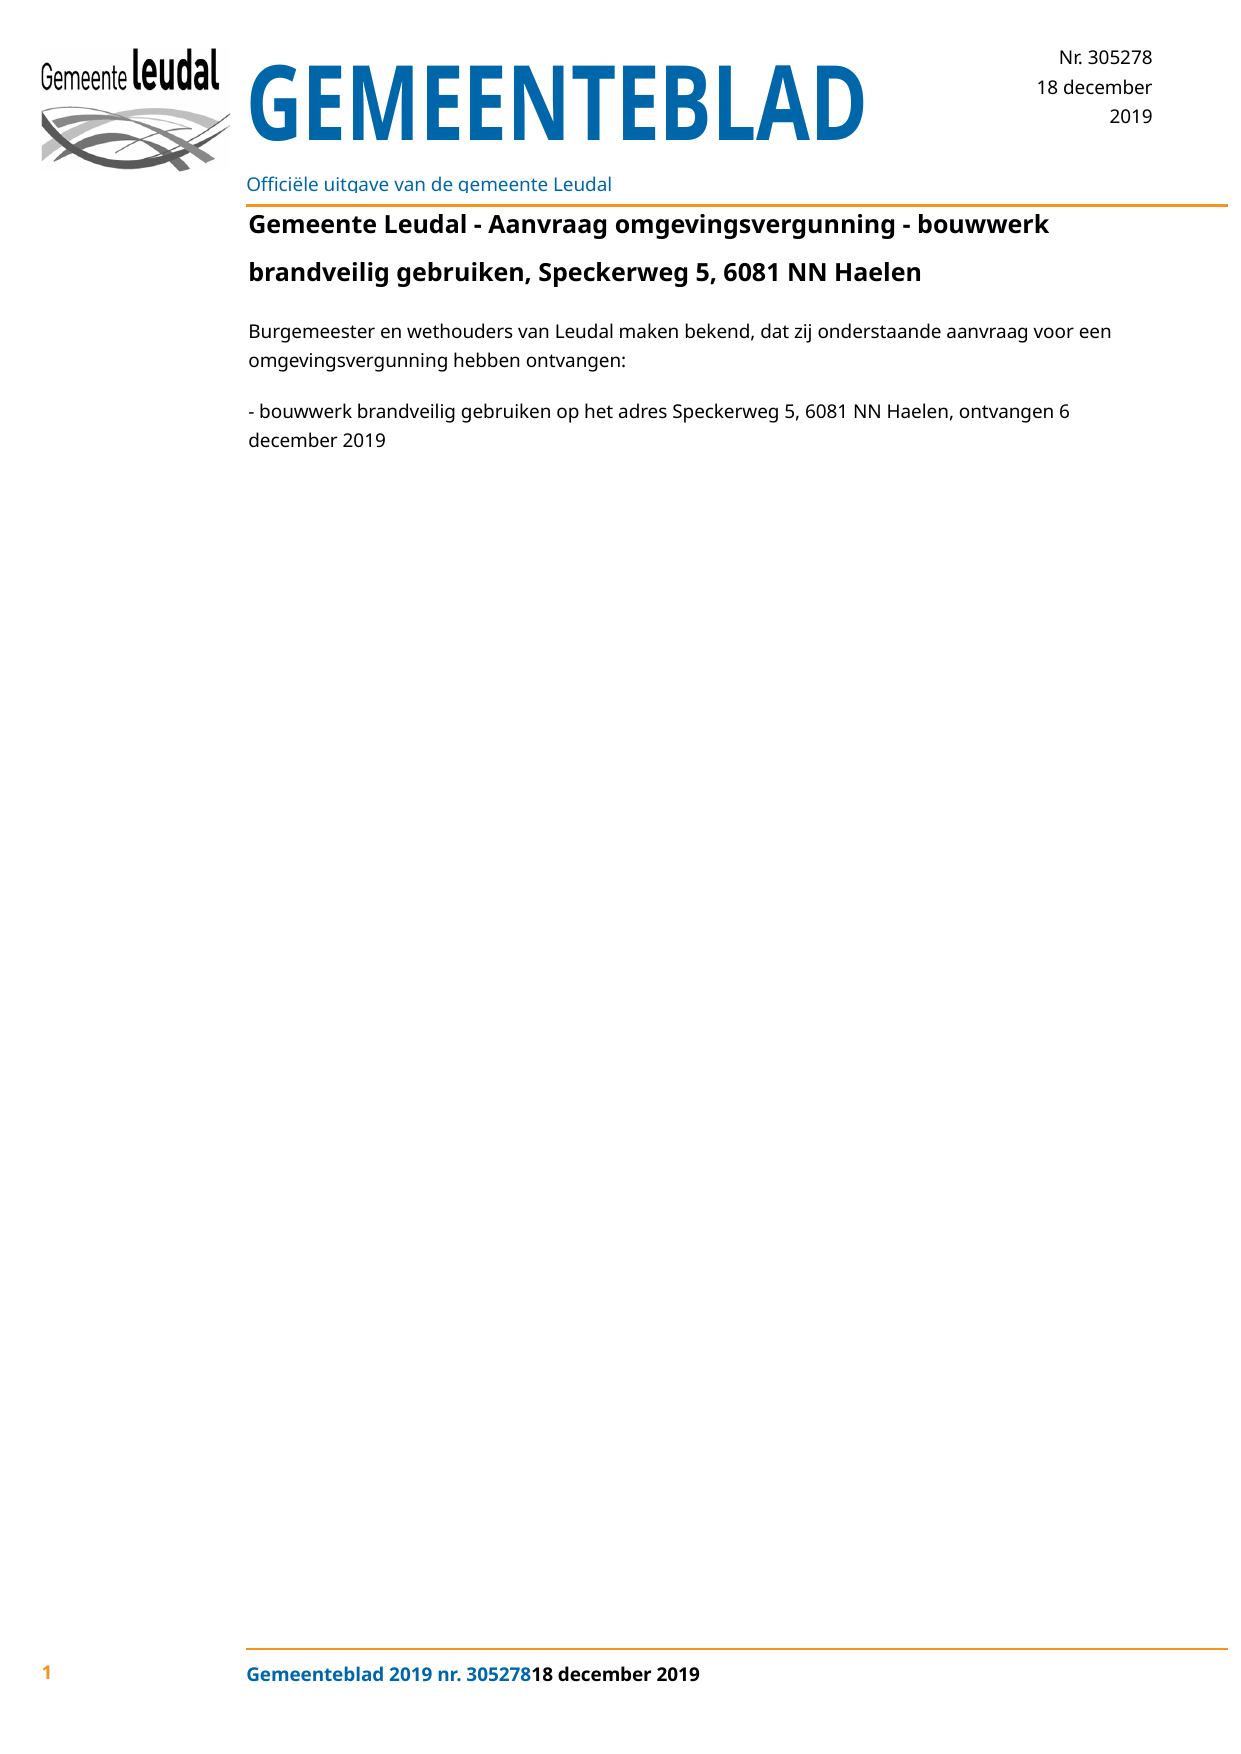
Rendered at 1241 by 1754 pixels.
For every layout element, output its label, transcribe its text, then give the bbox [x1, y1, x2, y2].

text Gemeente Leudal - Aanvraag omgevingsvergunning - bouwwerk brandveilig gebruiken, Speckerweg 5, 6081 NN Haelen [248, 207, 1152, 288]
picture [41, 47, 231, 172]
text Burgemeester en wethouders van Leudal maken bekend, dat zij onderstaande aanvraag voor een omgevingsvergunning hebben ontvangen: [248, 318, 1152, 373]
text - bouwwerk brandveilig gebruiken op het adres Speckerweg 5, 6081 NN Haelen, ontvangen 6 december 2019 [248, 398, 1152, 453]
